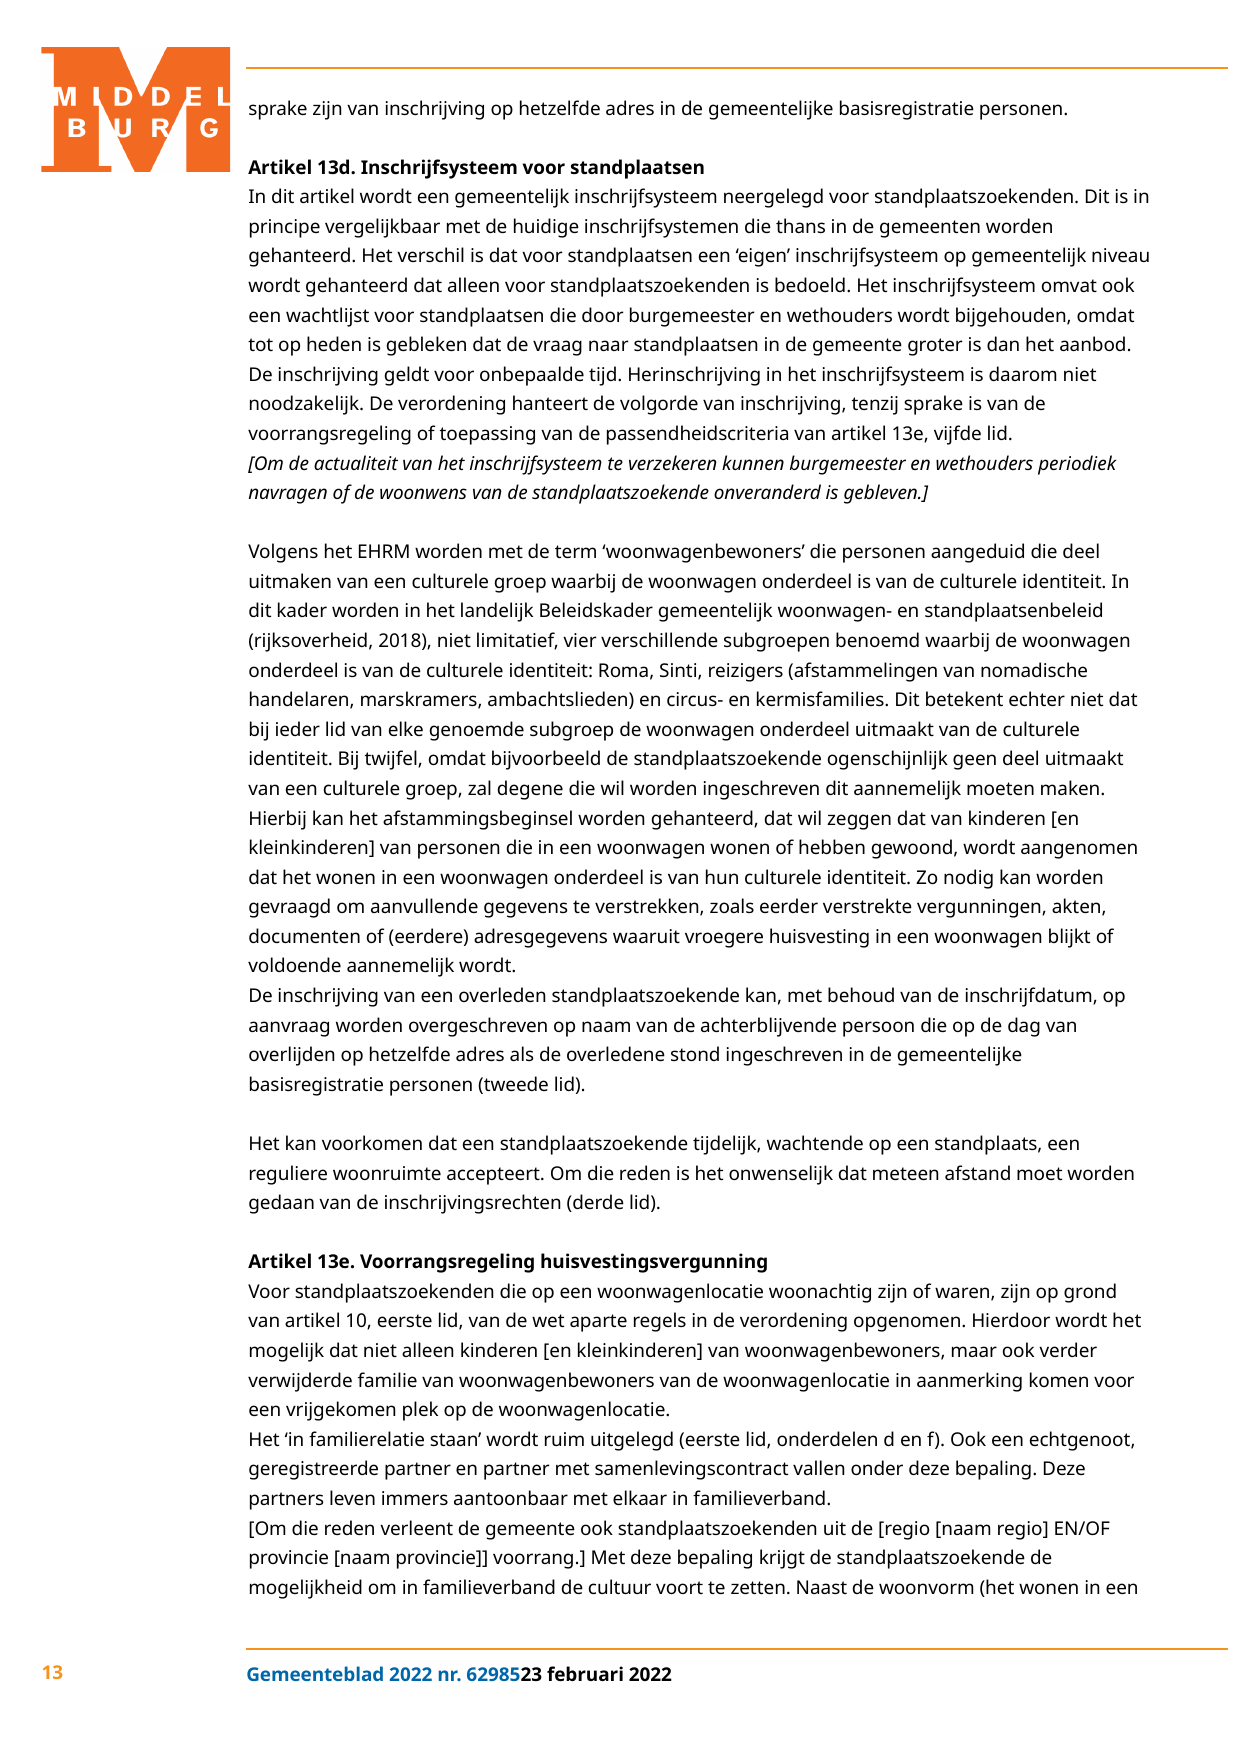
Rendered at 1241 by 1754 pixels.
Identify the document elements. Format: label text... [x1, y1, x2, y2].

text Het kan voorkomen dat een standplaatszoekende tijdelijk, wachtende op een standplaats, een reguliere woonruimte accepteert. Om die reden is het onwenselijk dat meteen afstand moet worden gedaan van de inschrijvingsrechten (derde lid). [248, 1130, 1152, 1215]
text [Om die reden verleent de gemeente ook standplaatszoekenden uit de [regio [naam regio] EN/OF provincie [naam provincie]] voorrang.] Met deze bepaling krijgt de standplaatszoekende de mogelijkheid om in familieverband de cultuur voort te zetten. Naast de woonvorm (het wonen in een [248, 1515, 1152, 1600]
text Voor standplaatszoekenden die op een woonwagenlocatie woonachtig zijn of waren, zijn op grond van artikel 10, eerste lid, van de wet aparte regels in de verordening opgenomen. Hierdoor wordt het mogelijk dat niet alleen kinderen [en kleinkinderen] van woonwagenbewoners, maar ook verder verwijderde familie van woonwagenbewoners van de woonwagenlocatie in aanmerking komen voor een vrijgekomen plek op de woonwagenlocatie. [248, 1278, 1152, 1422]
text Artikel 13e. Voorrangsregeling huisvestingsvergunning [248, 1248, 1152, 1274]
text In dit artikel wordt een gemeentelijk inschrijfsysteem neergelegd voor standplaatszoekenden. Dit is in principe vergelijkbaar met de huidige inschrijfsystemen die thans in de gemeenten worden gehanteerd. Het verschil is dat voor standplaatsen een ‘eigen’ inschrijfsysteem op gemeentelijk niveau wordt gehanteerd dat alleen voor standplaatszoekenden is bedoeld. Het inschrijfsysteem omvat ook een wachtlijst voor standplaatsen die door burgemeester en wethouders wordt bijgehouden, omdat tot op heden is gebleken dat de vraag naar standplaatsen in de gemeente groter is dan het aanbod. De inschrijving geldt voor onbepaalde tijd. Herinschrijving in het inschrijfsysteem is daarom niet noodzakelijk. De verordening hanteert de volgorde van inschrijving, tenzij sprake is van de voorrangsregeling of toepassing van de passendheidscriteria van artikel 13e, vijfde lid. [248, 183, 1152, 446]
picture [41, 47, 231, 172]
text Artikel 13d. Inschrijfsysteem voor standplaatsen [248, 154, 1152, 180]
text [Om de actualiteit van het inschrijfsysteem te verzekeren kunnen burgemeester en wethouders periodiek navragen of de woonwens van de standplaatszoekende onveranderd is gebleven.] [248, 450, 1152, 505]
text Volgens het EHRM worden met de term ‘woonwagenbewoners’ die personen aangeduid die deel uitmaken van een culturele groep waarbij de woonwagen onderdeel is van de culturele identiteit. In dit kader worden in het landelijk Beleidskader gemeentelijk woonwagen- en standplaatsenbeleid (rijksoverheid, 2018), niet limitatief, vier verschillende subgroepen benoemd waarbij de woonwagen onderdeel is van de culturele identiteit: Roma, Sinti, reizigers (afstammelingen van nomadische handelaren, marskramers, ambachtslieden) en circus- en kermisfamilies. Dit betekent echter niet dat bij ieder lid van elke genoemde subgroep de woonwagen onderdeel uitmaakt van de culturele identiteit. Bij twijfel, omdat bijvoorbeeld de standplaatszoekende ogenschijnlijk geen deel uitmaakt van een culturele groep, zal degene die wil worden ingeschreven dit aannemelijk moeten maken. Hierbij kan het afstammingsbeginsel worden gehanteerd, dat wil zeggen dat van kinderen [en kleinkinderen] van personen die in een woonwagen wonen of hebben gewoond, wordt aangenomen dat het wonen in een woonwagen onderdeel is van hun culturele identiteit. Zo nodig kan worden gevraagd om aanvullende gegevens te verstrekken, zoals eerder verstrekte vergunningen, akten, documenten of (eerdere) adresgegevens waaruit vroegere huisvesting in een woonwagen blijkt of voldoende aannemelijk wordt. [248, 538, 1152, 978]
text De inschrijving van een overleden standplaatszoekende kan, met behoud van de inschrijfdatum, op aanvraag worden overgeschreven op naam van de achterblijvende persoon die op de dag van overlijden op hetzelfde adres als de overledene stond ingeschreven in de gemeentelijke basisregistratie personen (tweede lid). [248, 982, 1152, 1097]
text Het ‘in familierelatie staan’ wordt ruim uitgelegd (eerste lid, onderdelen d en f). Ook een echtgenoot, geregistreerde partner en partner met samenlevingscontract vallen onder deze bepaling. Deze partners leven immers aantoonbaar met elkaar in familieverband. [248, 1426, 1152, 1511]
text sprake zijn van inschrijving op hetzelfde adres in de gemeentelijke basisregistratie personen. [248, 95, 1152, 121]
